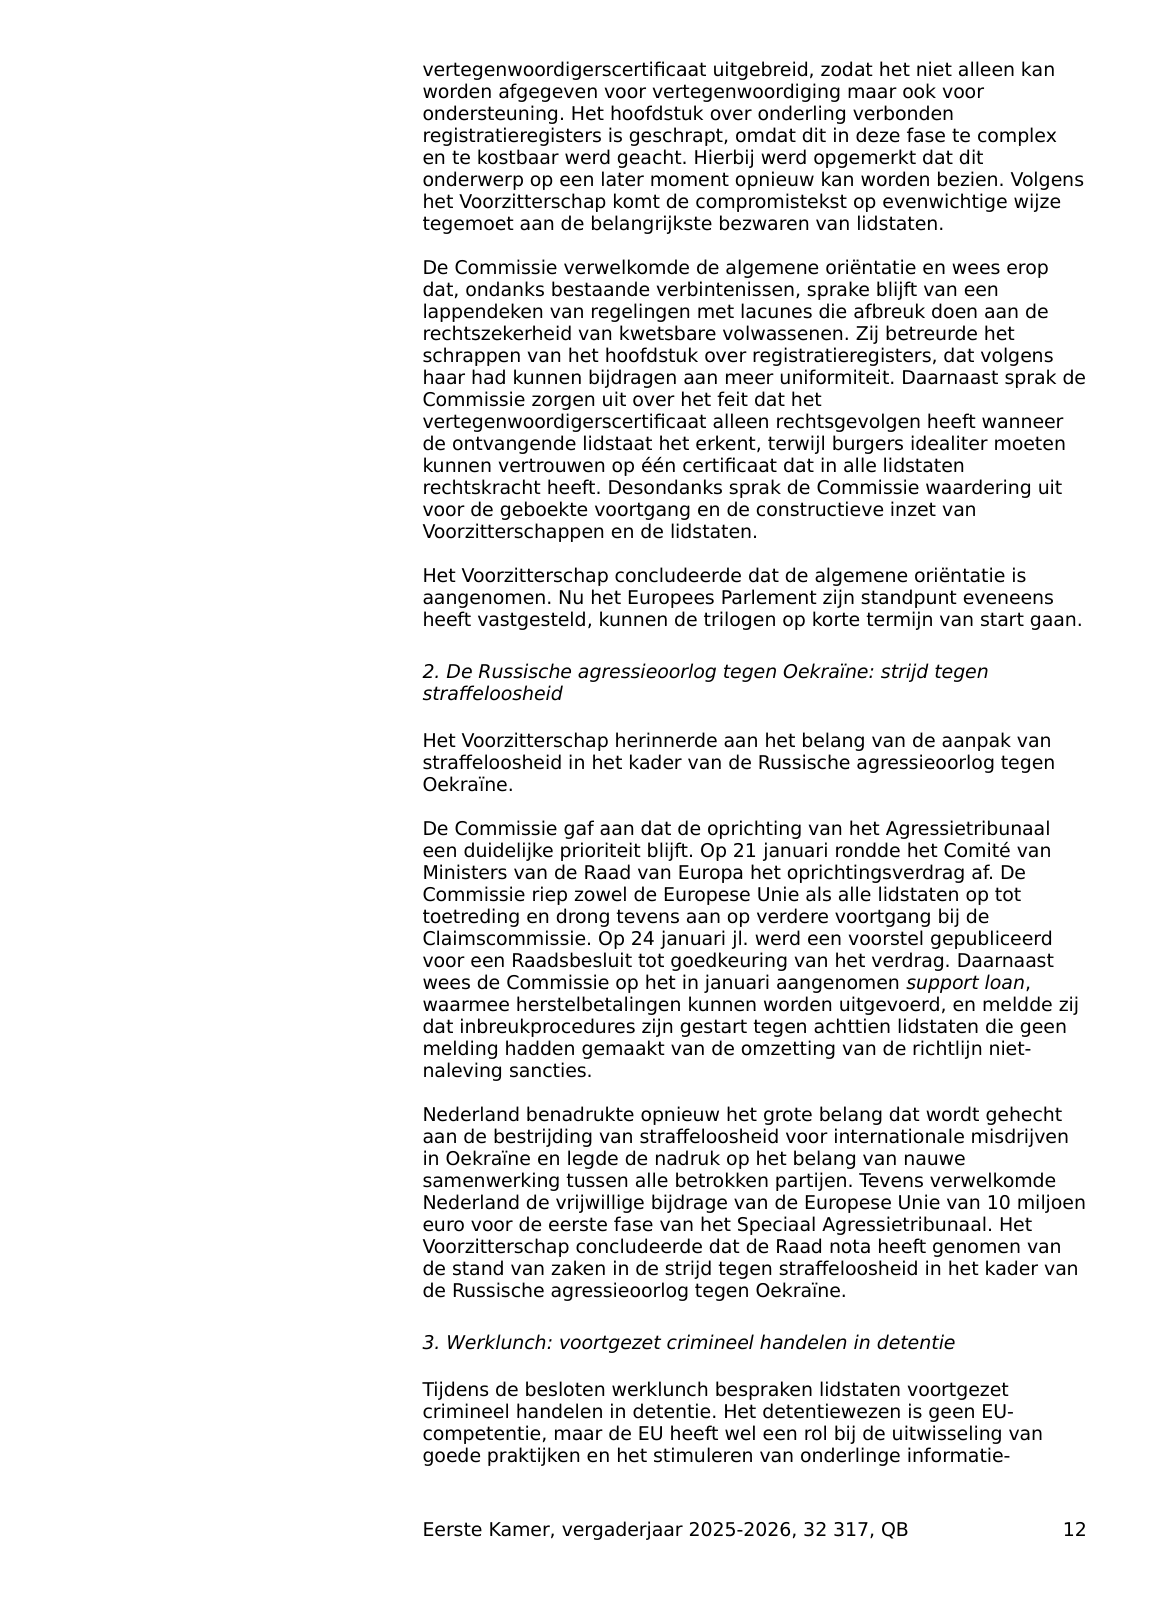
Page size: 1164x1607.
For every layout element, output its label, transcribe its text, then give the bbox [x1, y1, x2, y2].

subtitle 3. Werklunch: voortgezet crimineel handelen in detentie [422, 1332, 1087, 1354]
text De Commissie verwelkomde de algemene oriëntatie en wees erop dat, ondanks bestaande verbintenissen, sprake blijft van een lappendeken van regelingen met lacunes die afbreuk doen aan de rechtszekerheid van kwetsbare volwassenen. Zij betreurde het schrappen van het hoofdstuk over registratieregisters, dat volgens haar had kunnen bijdragen aan meer uniformiteit. Daarnaast sprak de Commissie zorgen uit over het feit dat het vertegenwoordigerscertificaat alleen rechtsgevolgen heeft wanneer de ontvangende lidstaat het erkent, terwijl burgers idealiter moeten kunnen vertrouwen op één certificaat dat in alle lidstaten rechtskracht heeft. Desondanks sprak de Commissie waardering uit voor de geboekte voortgang en de constructieve inzet van Voorzitterschappen en de lidstaten. [422, 257, 1087, 543]
text Het Voorzitterschap concludeerde dat de algemene oriëntatie is aangenomen. Nu het Europees Parlement zijn standpunt eveneens heeft vastgesteld, kunnen de trilogen op korte termijn van start gaan. [422, 565, 1087, 631]
text De Commissie gaf aan dat de oprichting van het Agressietribunaal een duidelijke prioriteit blijft. Op 21 januari rondde het Comité van Ministers van de Raad van Europa het oprichtingsverdrag af. De Commissie riep zowel de Europese Unie als alle lidstaten op tot toetreding en drong tevens aan op verdere voortgang bij de Claimscommissie. Op 24 januari jl. werd een voorstel gepubliceerd voor een Raadsbesluit tot goedkeuring van het verdrag. Daarnaast wees de Commissie op het in januari aangenomen support loan, waarmee herstelbetalingen kunnen worden uitgevoerd, en meldde zij dat inbreukprocedures zijn gestart tegen achttien lidstaten die geen melding hadden gemaakt van de omzetting van de richtlijn niet-naleving sancties. [422, 818, 1087, 1082]
subtitle 2. De Russische agressieoorlog tegen Oekraïne: strijd tegen straffeloosheid [422, 661, 1087, 705]
text Het Voorzitterschap herinnerde aan het belang van de aanpak van straffeloosheid in het kader van de Russische agressieoorlog tegen Oekraïne. [422, 730, 1087, 796]
text vertegenwoordigerscertificaat uitgebreid, zodat het niet alleen kan worden afgegeven voor vertegenwoordiging maar ook voor ondersteuning. Het hoofdstuk over onderling verbonden registratieregisters is geschrapt, omdat dit in deze fase te complex en te kostbaar werd geacht. Hierbij werd opgemerkt dat dit onderwerp op een later moment opnieuw kan worden bezien. Volgens het Voorzitterschap komt de compromistekst op evenwichtige wijze tegemoet aan de belangrijkste bezwaren van lidstaten. [422, 59, 1087, 235]
text Tijdens de besloten werklunch bespraken lidstaten voortgezet crimineel handelen in detentie. Het detentiewezen is geen EU-competentie, maar de EU heeft wel een rol bij de uitwisseling van goede praktijken en het stimuleren van onderlinge informatie- [422, 1379, 1087, 1467]
text Nederland benadrukte opnieuw het grote belang dat wordt gehecht aan de bestrijding van straffeloosheid voor internationale misdrijven in Oekraïne en legde de nadruk op het belang van nauwe samenwerking tussen alle betrokken partijen. Tevens verwelkomde Nederland de vrijwillige bijdrage van de Europese Unie van 10 miljoen euro voor de eerste fase van het Speciaal Agressietribunaal. Het Voorzitterschap concludeerde dat de Raad nota heeft genomen van de stand van zaken in de strijd tegen straffeloosheid in het kader van de Russische agressieoorlog tegen Oekraïne. [422, 1104, 1087, 1302]
